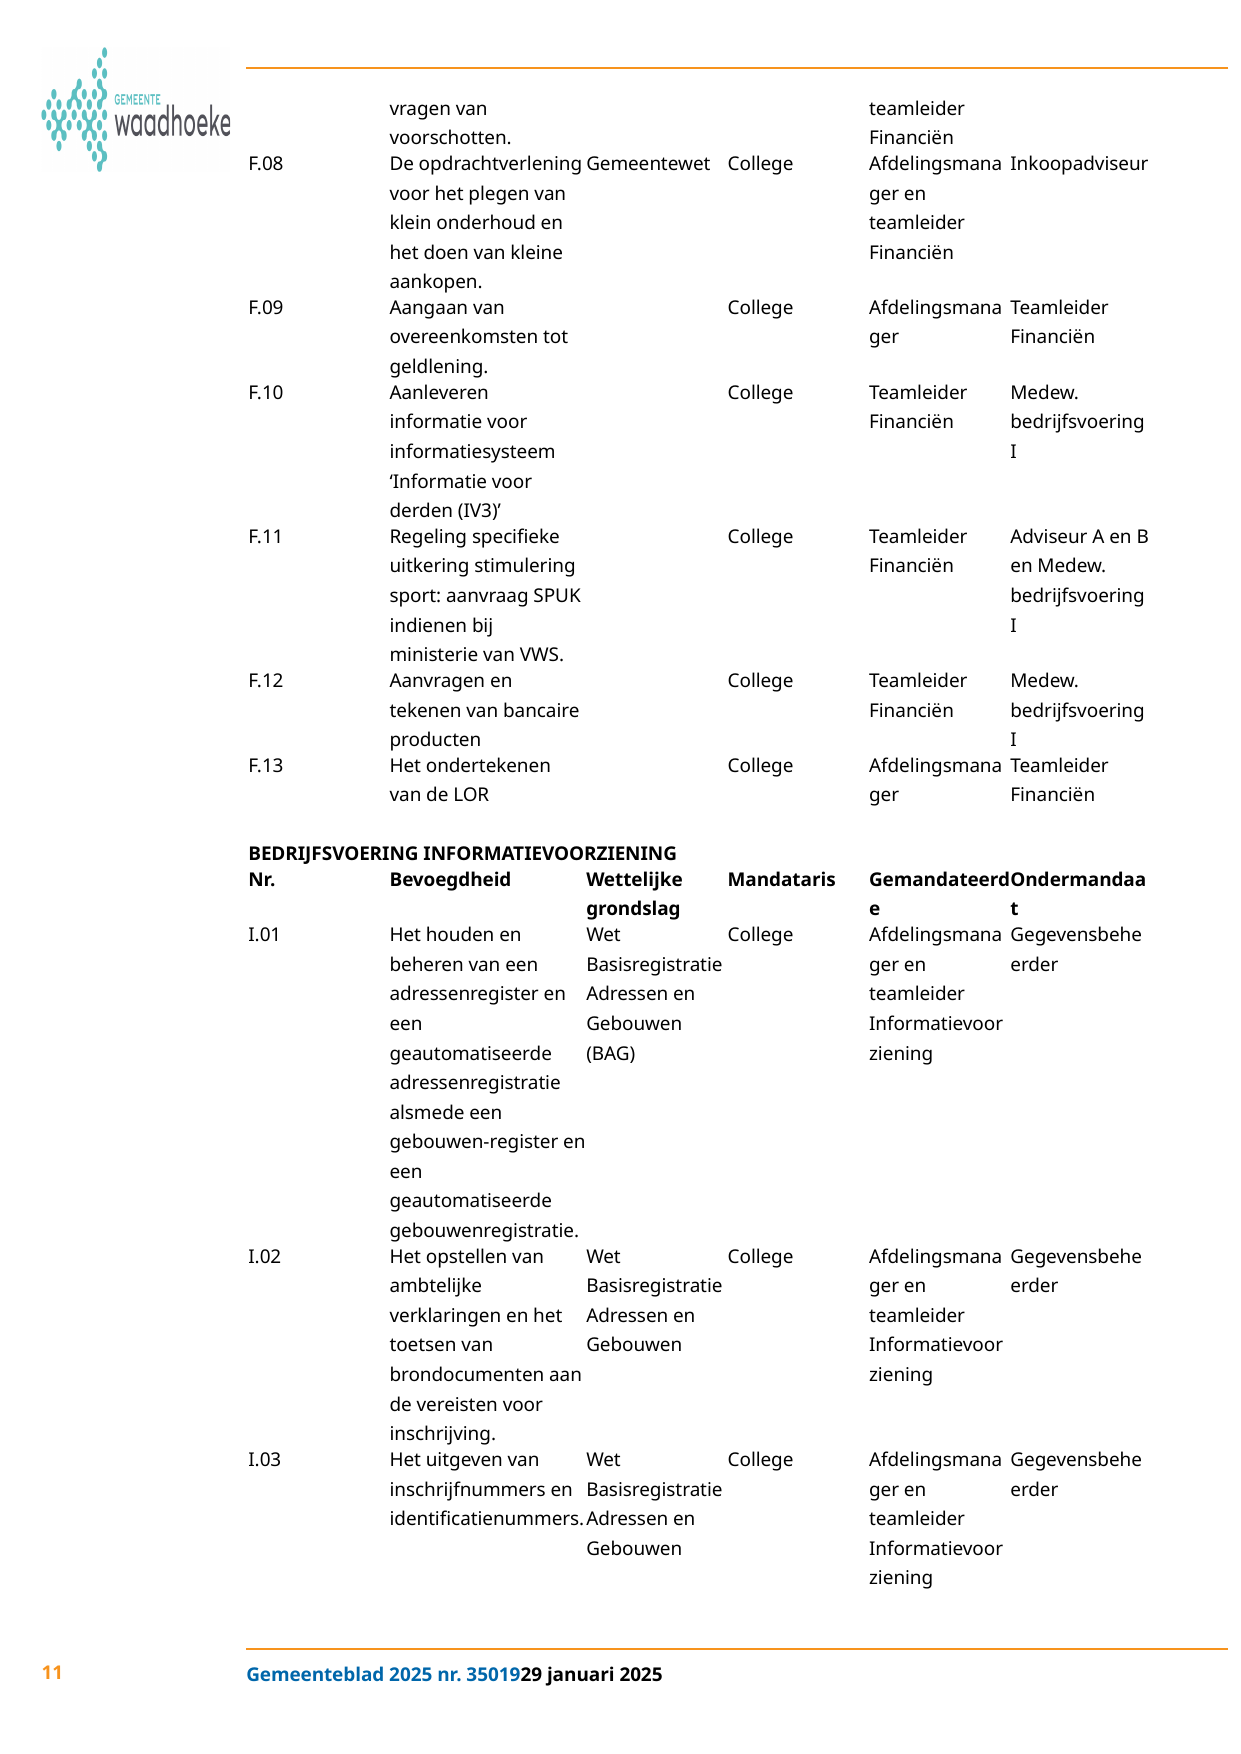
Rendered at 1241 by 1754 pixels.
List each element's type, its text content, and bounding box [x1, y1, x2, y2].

table_cell Het uitgeven van inschrijfnummers en identificatienummers. [389, 1446, 586, 1590]
table_header BEDRIJFSVOERING INFORMATIEVOORZIENING [248, 840, 1152, 866]
table_cell Teamleider Financiën [869, 667, 1010, 752]
table_cell College [728, 294, 869, 379]
table_cell [586, 95, 727, 150]
table_cell Gegevensbeheerder [1010, 1446, 1152, 1590]
table_cell Het ondertekenen van de LOR [389, 752, 586, 807]
table_cell F.10 [248, 379, 389, 523]
table_cell Afdelingsmanager [869, 752, 1010, 807]
table_cell F.12 [248, 667, 389, 752]
table_cell Regeling specifieke uitkering stimulering sport: aanvraag SPUK indienen bij ministerie van VWS. [389, 523, 586, 667]
table_cell Afdelingsmanager en teamleider Informatievoorziening [869, 1446, 1010, 1590]
table_cell College [728, 1243, 869, 1446]
table_cell Gemandateerde [869, 866, 1010, 921]
table_cell College [728, 752, 869, 807]
table_cell Afdelingsmanager en teamleider Financiën [869, 150, 1010, 294]
table_cell I.03 [248, 1446, 389, 1590]
table_cell College [728, 150, 869, 294]
table_cell College [728, 667, 869, 752]
table_cell Afdelingsmanager en teamleider Informatievoorziening [869, 921, 1010, 1243]
table_cell Mandataris [728, 866, 869, 921]
table_cell College [728, 1446, 869, 1590]
table_cell [586, 667, 727, 752]
table_cell Gegevensbeheerder [1010, 921, 1152, 1243]
table_cell [728, 95, 869, 150]
table_cell Wettelijke grondslag [586, 866, 727, 921]
table_cell [248, 95, 389, 150]
table_cell [586, 294, 727, 379]
table_cell Wet Basisregistratie Adressen en Gebouwen [586, 1243, 727, 1446]
table_cell [586, 523, 727, 667]
table_cell F.13 [248, 752, 389, 807]
table_cell College [728, 921, 869, 1243]
table_cell F.08 [248, 150, 389, 294]
table_cell Gemeentewet [586, 150, 727, 294]
table_cell Nr. [248, 866, 389, 921]
table_cell Afdelingsmanager en teamleider Informatievoorziening [869, 1243, 1010, 1446]
table_cell Het opstellen van ambtelijke verklaringen en het toetsen van brondocumenten aan de vereisten voor inschrijving. [389, 1243, 586, 1446]
table_cell Teamleider Financiën [1010, 294, 1152, 379]
table_cell College [728, 523, 869, 667]
table_cell Afdelingsmanager [869, 294, 1010, 379]
table_cell Gegevensbeheerder [1010, 1243, 1152, 1446]
table_cell Medew. bedrijfsvoering I [1010, 379, 1152, 523]
table_cell Het houden en beheren van een adressenregister en een geautomatiseerde adressenregistratie alsmede een gebouwen-register en een geautomatiseerde gebouwenregistratie. [389, 921, 586, 1243]
table_cell Wet Basisregistratie Adressen en Gebouwen (BAG) [586, 921, 727, 1243]
table_cell Wet Basisregistratie Adressen en Gebouwen [586, 1446, 727, 1590]
table_cell Teamleider Financiën [869, 379, 1010, 523]
table_cell Bevoegdheid [389, 866, 586, 921]
table_cell [586, 752, 727, 807]
table_cell F.11 [248, 523, 389, 667]
table_cell Teamleider Financiën [869, 523, 1010, 667]
picture [41, 47, 231, 172]
table_cell teamleider Financiën [869, 95, 1010, 150]
table_cell [1010, 95, 1152, 150]
table_cell Medew. bedrijfsvoering I [1010, 667, 1152, 752]
table_cell I.02 [248, 1243, 389, 1446]
table_cell De opdrachtverlening voor het plegen van klein onderhoud en het doen van kleine aankopen. [389, 150, 586, 294]
table_cell F.09 [248, 294, 389, 379]
table_cell Aangaan van overeenkomsten tot geldlening. [389, 294, 586, 379]
table_cell [586, 379, 727, 523]
table_cell I.01 [248, 921, 389, 1243]
table_cell College [728, 379, 869, 523]
table_cell Aanleveren informatie voor informatiesysteem ‘Informatie voor derden (IV3)’ [389, 379, 586, 523]
table_cell Ondermandaat [1010, 866, 1152, 921]
table_cell Teamleider Financiën [1010, 752, 1152, 807]
table_cell Adviseur A en B en Medew. bedrijfsvoering I [1010, 523, 1152, 667]
table_cell Aanvragen en tekenen van bancaire producten [389, 667, 586, 752]
table_cell vragen van voorschotten. [389, 95, 586, 150]
table_cell Inkoopadviseur [1010, 150, 1152, 294]
